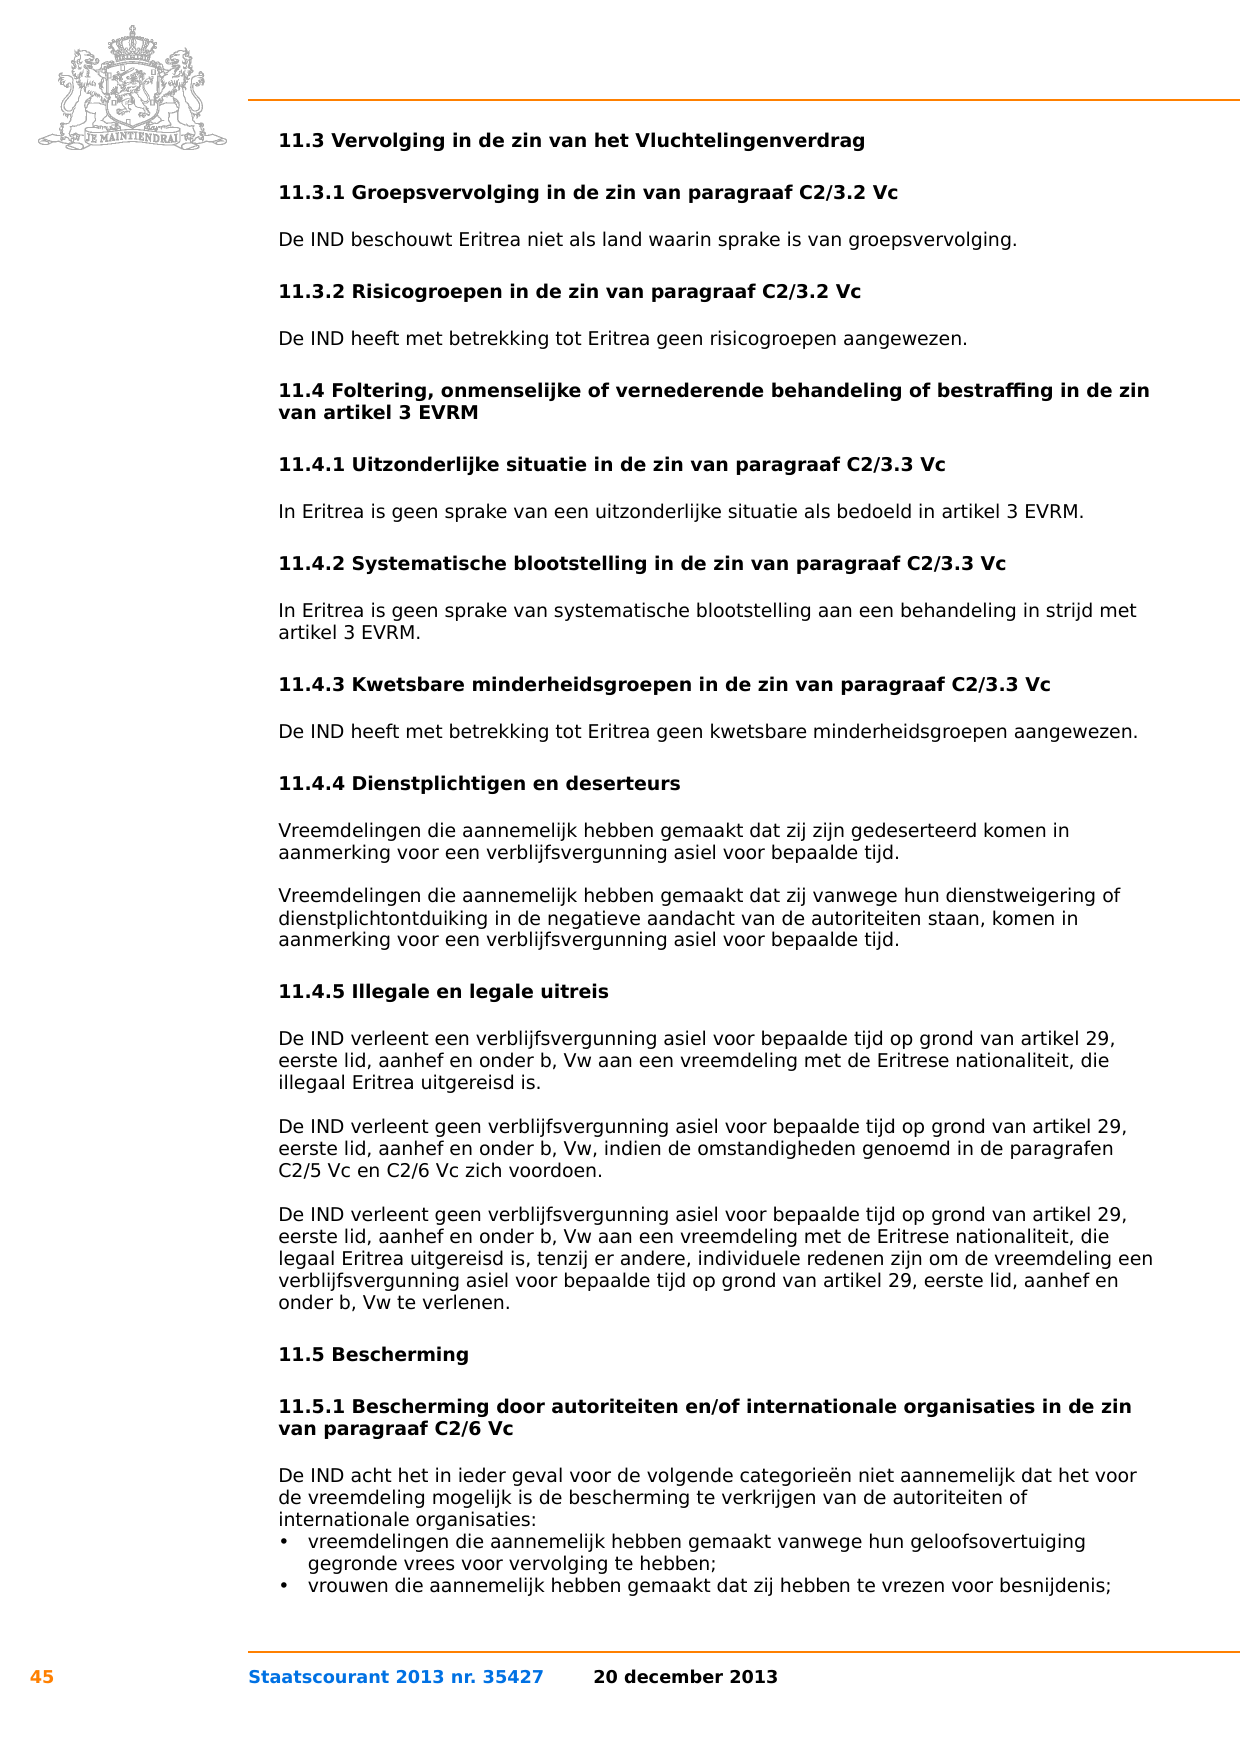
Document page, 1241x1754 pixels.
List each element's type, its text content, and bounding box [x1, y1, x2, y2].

text De IND acht het in ieder geval voor de volgende categorieën niet aannemelijk dat het voor de vreemdeling mogelijk is de bescherming te verkrijgen van de autoriteiten of internationale organisaties: [278, 1465, 1163, 1531]
subtitle 11.4 Foltering, onmenselijke of vernederende behandeling of bestraffing in de zin van artikel 3 EVRM [278, 380, 1163, 424]
text De IND verleent geen verblijfsvergunning asiel voor bepaalde tijd op grond van artikel 29, eerste lid, aanhef en onder b, Vw, indien de omstandigheden genoemd in de paragrafen C2/5 Vc en C2/6 Vc zich voordoen. [278, 1116, 1163, 1182]
picture [38, 25, 227, 150]
subtitle 11.4.4 Dienstplichtigen en deserteurs [278, 773, 1163, 794]
text De IND heeft met betrekking tot Eritrea geen kwetsbare minderheidsgroepen aangewezen. [278, 721, 1163, 743]
subtitle 11.4.3 Kwetsbare minderheidsgroepen in de zin van paragraaf C2/3.3 Vc [278, 674, 1163, 696]
text Vreemdelingen die aannemelijk hebben gemaakt dat zij zijn gedeserteerd komen in aanmerking voor een verblijfsvergunning asiel voor bepaalde tijd. [278, 819, 1163, 863]
subtitle 11.3.2 Risicogroepen in de zin van paragraaf C2/3.2 Vc [278, 281, 1163, 303]
text In Eritrea is geen sprake van een uitzonderlijke situatie als bedoeld in artikel 3 EVRM. [278, 501, 1163, 523]
text De IND heeft met betrekking tot Eritrea geen risicogroepen aangewezen. [278, 328, 1163, 350]
subtitle 11.4.5 Illegale en legale uitreis [278, 981, 1163, 1003]
subtitle 11.5.1 Bescherming door autoriteiten en/of internationale organisaties in de zin van paragraaf C2/6 Vc [278, 1396, 1163, 1440]
text • vrouwen die aannemelijk hebben gemaakt dat zij hebben te vrezen voor besnijdenis; [278, 1575, 1163, 1597]
subtitle 11.3 Vervolging in de zin van het Vluchtelingenverdrag [278, 130, 1163, 152]
subtitle 11.5 Bescherming [278, 1344, 1163, 1366]
text • vreemdelingen die aannemelijk hebben gemaakt vanwege hun geloofsovertuiging gegronde vrees voor vervolging te hebben; [278, 1531, 1163, 1575]
subtitle 11.4.2 Systematische blootstelling in de zin van paragraaf C2/3.3 Vc [278, 553, 1163, 575]
text De IND verleent een verblijfsvergunning asiel voor bepaalde tijd op grond van artikel 29, eerste lid, aanhef en onder b, Vw aan een vreemdeling met de Eritrese nationaliteit, die illegaal Eritrea uitgereisd is. [278, 1028, 1163, 1094]
text De IND beschouwt Eritrea niet als land waarin sprake is van groepsvervolging. [278, 229, 1163, 251]
subtitle 11.4.1 Uitzonderlijke situatie in de zin van paragraaf C2/3.3 Vc [278, 454, 1163, 476]
text De IND verleent geen verblijfsvergunning asiel voor bepaalde tijd op grond van artikel 29, eerste lid, aanhef en onder b, Vw aan een vreemdeling met de Eritrese nationaliteit, die legaal Eritrea uitgereisd is, tenzij er andere, individuele redenen zijn om de vreemdeling een verblijfsvergunning asiel voor bepaalde tijd op grond van artikel 29, eerste lid, aanhef en onder b, Vw te verlenen. [278, 1204, 1163, 1314]
text Vreemdelingen die aannemelijk hebben gemaakt dat zij vanwege hun dienstweigering of dienstplichtontduiking in de negatieve aandacht van de autoriteiten staan, komen in aanmerking voor een verblijfsvergunning asiel voor bepaalde tijd. [278, 885, 1163, 951]
text In Eritrea is geen sprake van systematische blootstelling aan een behandeling in strijd met artikel 3 EVRM. [278, 600, 1163, 644]
subtitle 11.3.1 Groepsvervolging in de zin van paragraaf C2/3.2 Vc [278, 182, 1163, 204]
